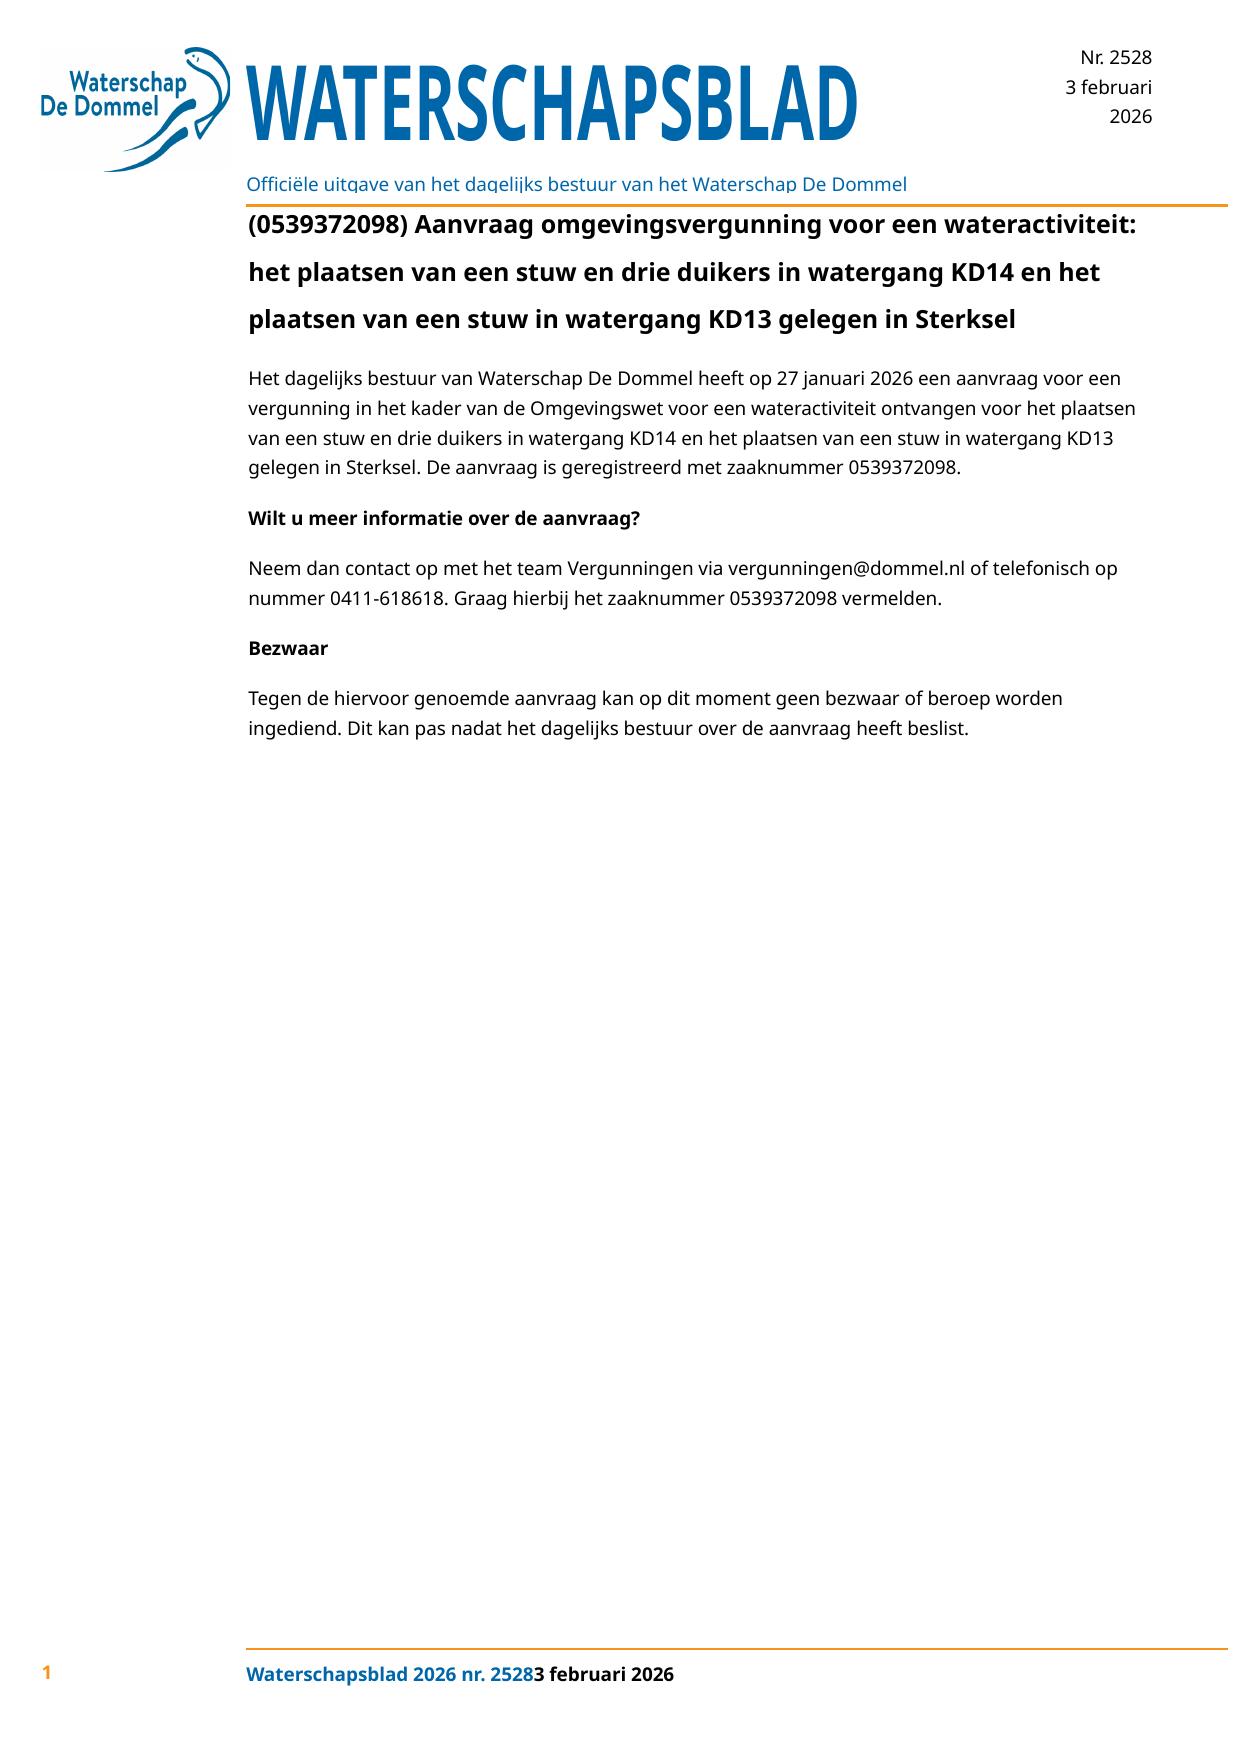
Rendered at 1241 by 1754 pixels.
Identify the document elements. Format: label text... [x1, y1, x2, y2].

picture [45, 99, 51, 111]
text Tegen de hiervoor genoemde aanvraag kan op dit moment geen bezwaar of beroep worden ingediend. Dit kan pas nadat het dagelijks bestuur over de aanvraag heeft beslist. [248, 686, 1152, 741]
picture [41, 47, 231, 172]
picture [204, 47, 231, 76]
picture [198, 118, 210, 131]
text Het dagelijks bestuur van Waterschap De Dommel heeft op 27 januari 2026 een aanvraag voor een vergunning in het kader van de Omgevingswet voor een wateractiviteit ontvangen voor het plaatsen van een stuw en drie duikers in watergang KD14 en het plaatsen van een stuw in watergang KD13 gelegen in Sterksel. De aanvraag is geregistreerd met zaaknummer 0539372098. [248, 366, 1152, 480]
text Wilt u meer informatie over de aanvraag? [248, 505, 1152, 530]
text Neem dan contact op met het team Vergunningen via vergunningen@dommel.nl of telefonisch op nummer 0411-618618. Graag hierbij het zaaknummer 0539372098 vermelden. [248, 555, 1152, 610]
text Bezwaar [248, 635, 1152, 661]
text (0539372098) Aanvraag omgevingsvergunning voor een wateractiviteit: het plaatsen van een stuw en drie duikers in watergang KD14 en het plaatsen van een stuw in watergang KD13 gelegen in Sterksel [248, 207, 1152, 336]
